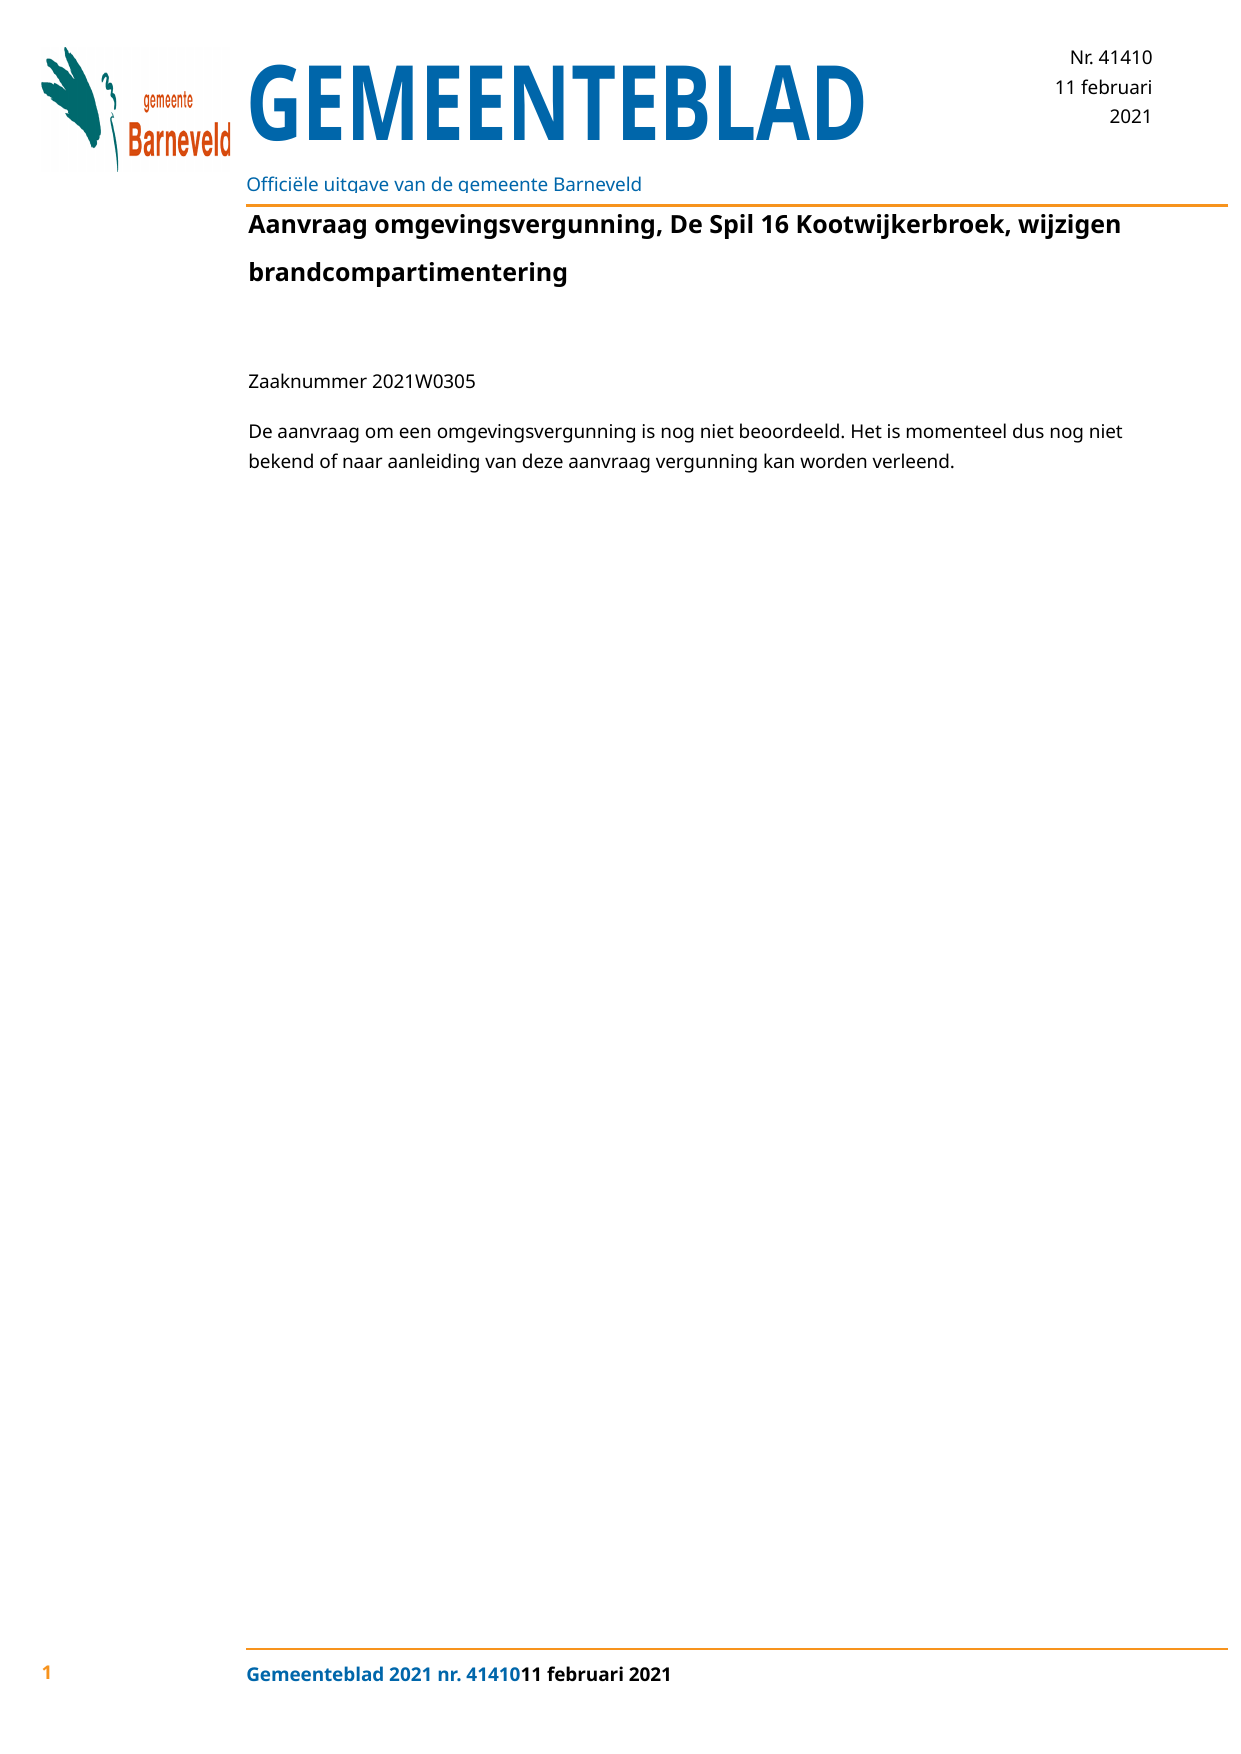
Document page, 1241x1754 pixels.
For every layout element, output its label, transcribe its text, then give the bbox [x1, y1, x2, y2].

text De aanvraag om een omgevingsvergunning is nog niet beoordeeld. Het is momenteel dus nog niet bekend of naar aanleiding van deze aanvraag vergunning kan worden verleend. [248, 419, 1152, 474]
text Aanvraag omgevingsvergunning, De Spil 16 Kootwijkerbroek, wijzigen brandcompartimentering [248, 207, 1152, 288]
picture [41, 47, 231, 172]
text Zaaknummer 2021W0305 [248, 368, 1152, 394]
